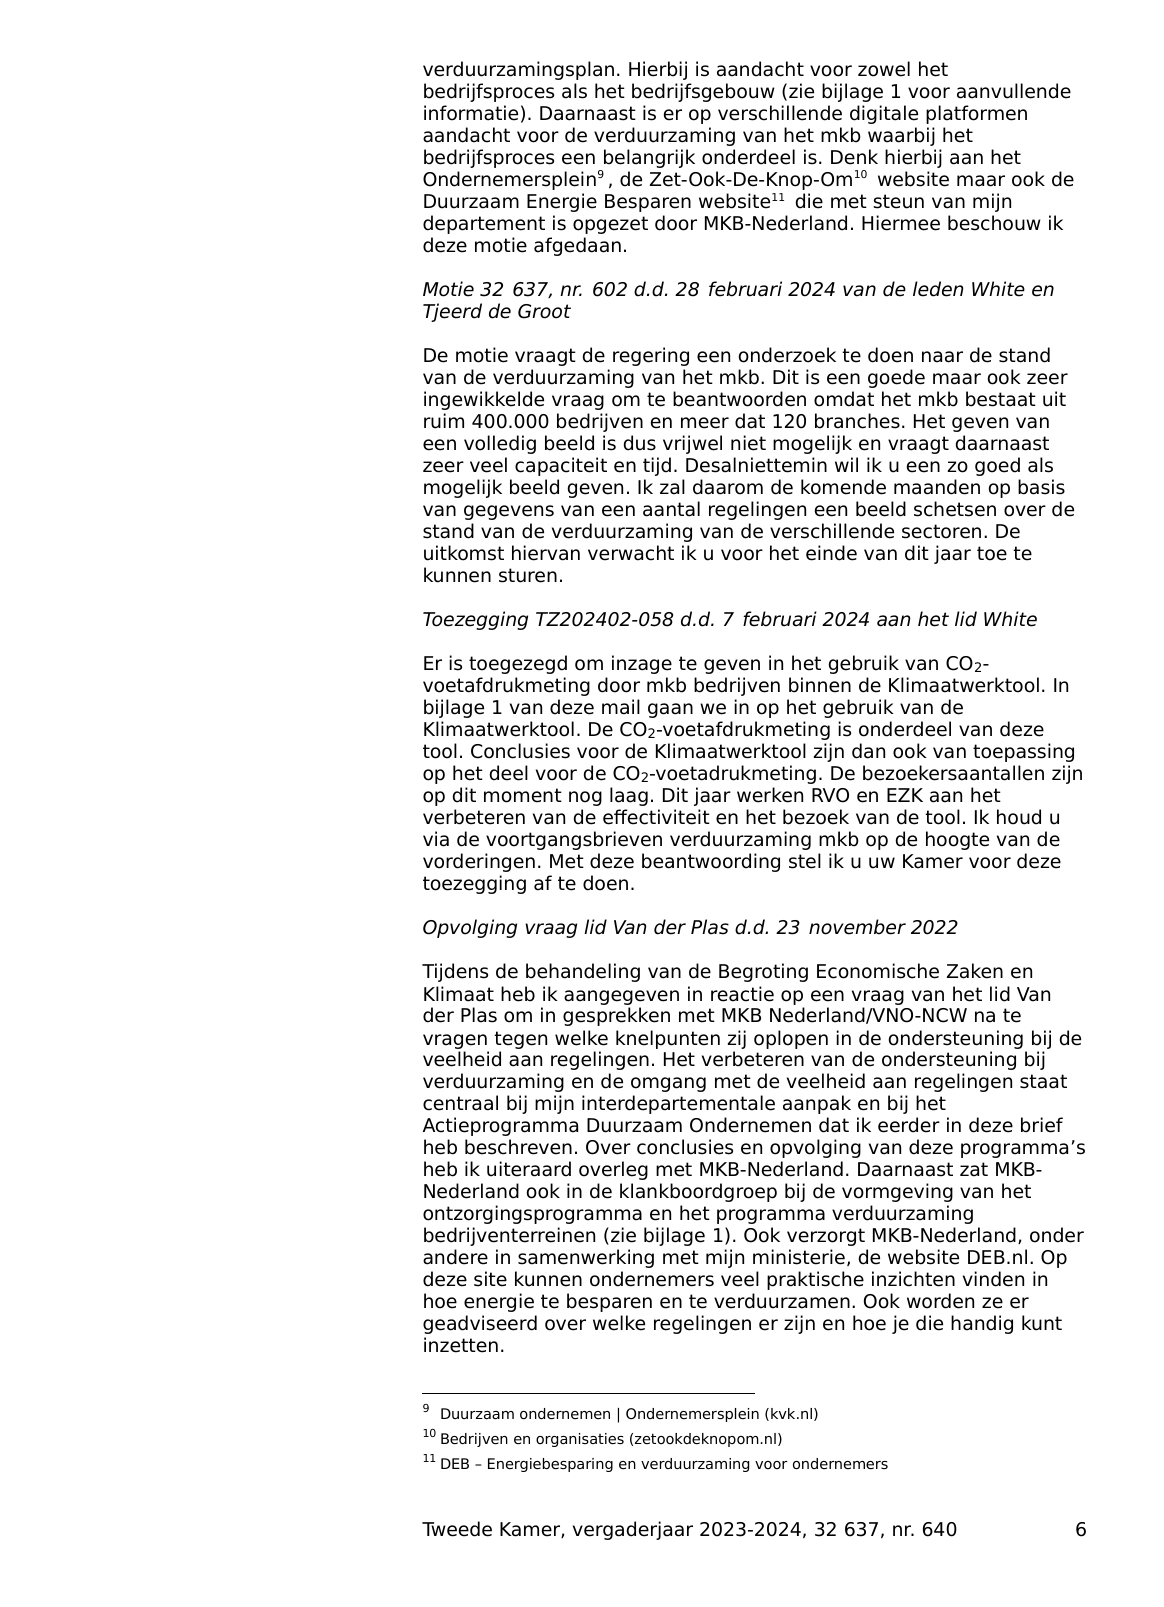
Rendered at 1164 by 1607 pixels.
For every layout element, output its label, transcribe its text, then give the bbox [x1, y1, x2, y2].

text verduurzamingsplan. Hierbij is aandacht voor zowel het bedrijfsproces als het bedrijfsgebouw (zie bijlage 1 voor aanvullende informatie). Daarnaast is er op verschillende digitale platformen aandacht voor de verduurzaming van het mkb waarbij het bedrijfsproces een belangrijk onderdeel is. Denk hierbij aan het Ondernemersplein, de Zet-Ook-De-Knop-Om website maar ook de Duurzaam Energie Besparen website die met steun van mijn departement is opgezet door MKB-Nederland. Hiermee beschouw ik deze motie afgedaan. [422, 59, 1087, 257]
text Duurzaam ondernemen | Ondernemersplein (kvk.nl) [422, 1402, 1087, 1424]
text DEB – Energiebesparing en verduurzaming voor ondernemers [422, 1452, 1087, 1474]
text Bedrijven en organisaties (zetookdeknopom.nl) [422, 1427, 1087, 1449]
text Tijdens de behandeling van de Begroting Economische Zaken en Klimaat heb ik aangegeven in reactie op een vraag van het lid Van der Plas om in gesprekken met MKB Nederland/VNO-NCW na te vragen tegen welke knelpunten zij oplopen in de ondersteuning bij de veelheid aan regelingen. Het verbeteren van de ondersteuning bij verduurzaming en de omgang met de veelheid aan regelingen staat centraal bij mijn interdepartementale aanpak en bij het Actieprogramma Duurzaam Ondernemen dat ik eerder in deze brief heb beschreven. Over conclusies en opvolging van deze programma’s heb ik uiteraard overleg met MKB-Nederland. Daarnaast zat MKB-Nederland ook in de klankboordgroep bij de vormgeving van het ontzorgingsprogramma en het programma verduurzaming bedrijventerreinen (zie bijlage 1). Ook verzorgt MKB-Nederland, onder andere in samenwerking met mijn ministerie, de website DEB.nl. Op deze site kunnen ondernemers veel praktische inzichten vinden in hoe energie te besparen en te verduurzamen. Ook worden ze er geadviseerd over welke regelingen er zijn en hoe je die handig kunt inzetten. [422, 961, 1087, 1357]
text De motie vraagt de regering een onderzoek te doen naar de stand van de verduurzaming van het mkb. Dit is een goede maar ook zeer ingewikkelde vraag om te beantwoorden omdat het mkb bestaat uit ruim 400.000 bedrijven en meer dat 120 branches. Het geven van een volledig beeld is dus vrijwel niet mogelijk en vraagt daarnaast zeer veel capaciteit en tijd. Desalniettemin wil ik u een zo goed als mogelijk beeld geven. Ik zal daarom de komende maanden op basis van gegevens van een aantal regelingen een beeld schetsen over de stand van de verduurzaming van de verschillende sectoren. De uitkomst hiervan verwacht ik u voor het einde van dit jaar toe te kunnen sturen. [422, 345, 1087, 587]
subtitle Toezegging TZ202402-058 d.d. 7 februari 2024 aan het lid White [422, 609, 1087, 631]
subtitle Motie 32 637, nr. 602 d.d. 28 februari 2024 van de leden White en Tjeerd de Groot [422, 279, 1087, 323]
subtitle Opvolging vraag lid Van der Plas d.d. 23 november 2022 [422, 917, 1087, 939]
text Er is toegezegd om inzage te geven in het gebruik van CO2-voetafdrukmeting door mkb bedrijven binnen de Klimaatwerktool. In bijlage 1 van deze mail gaan we in op het gebruik van de Klimaatwerktool. De CO2-voetafdrukmeting is onderdeel van deze tool. Conclusies voor de Klimaatwerktool zijn dan ook van toepassing op het deel voor de CO2-voetadrukmeting. De bezoekersaantallen zijn op dit moment nog laag. Dit jaar werken RVO en EZK aan het verbeteren van de effectiviteit en het bezoek van de tool. Ik houd u via de voortgangsbrieven verduurzaming mkb op de hoogte van de vorderingen. Met deze beantwoording stel ik u uw Kamer voor deze toezegging af te doen. [422, 653, 1087, 895]
